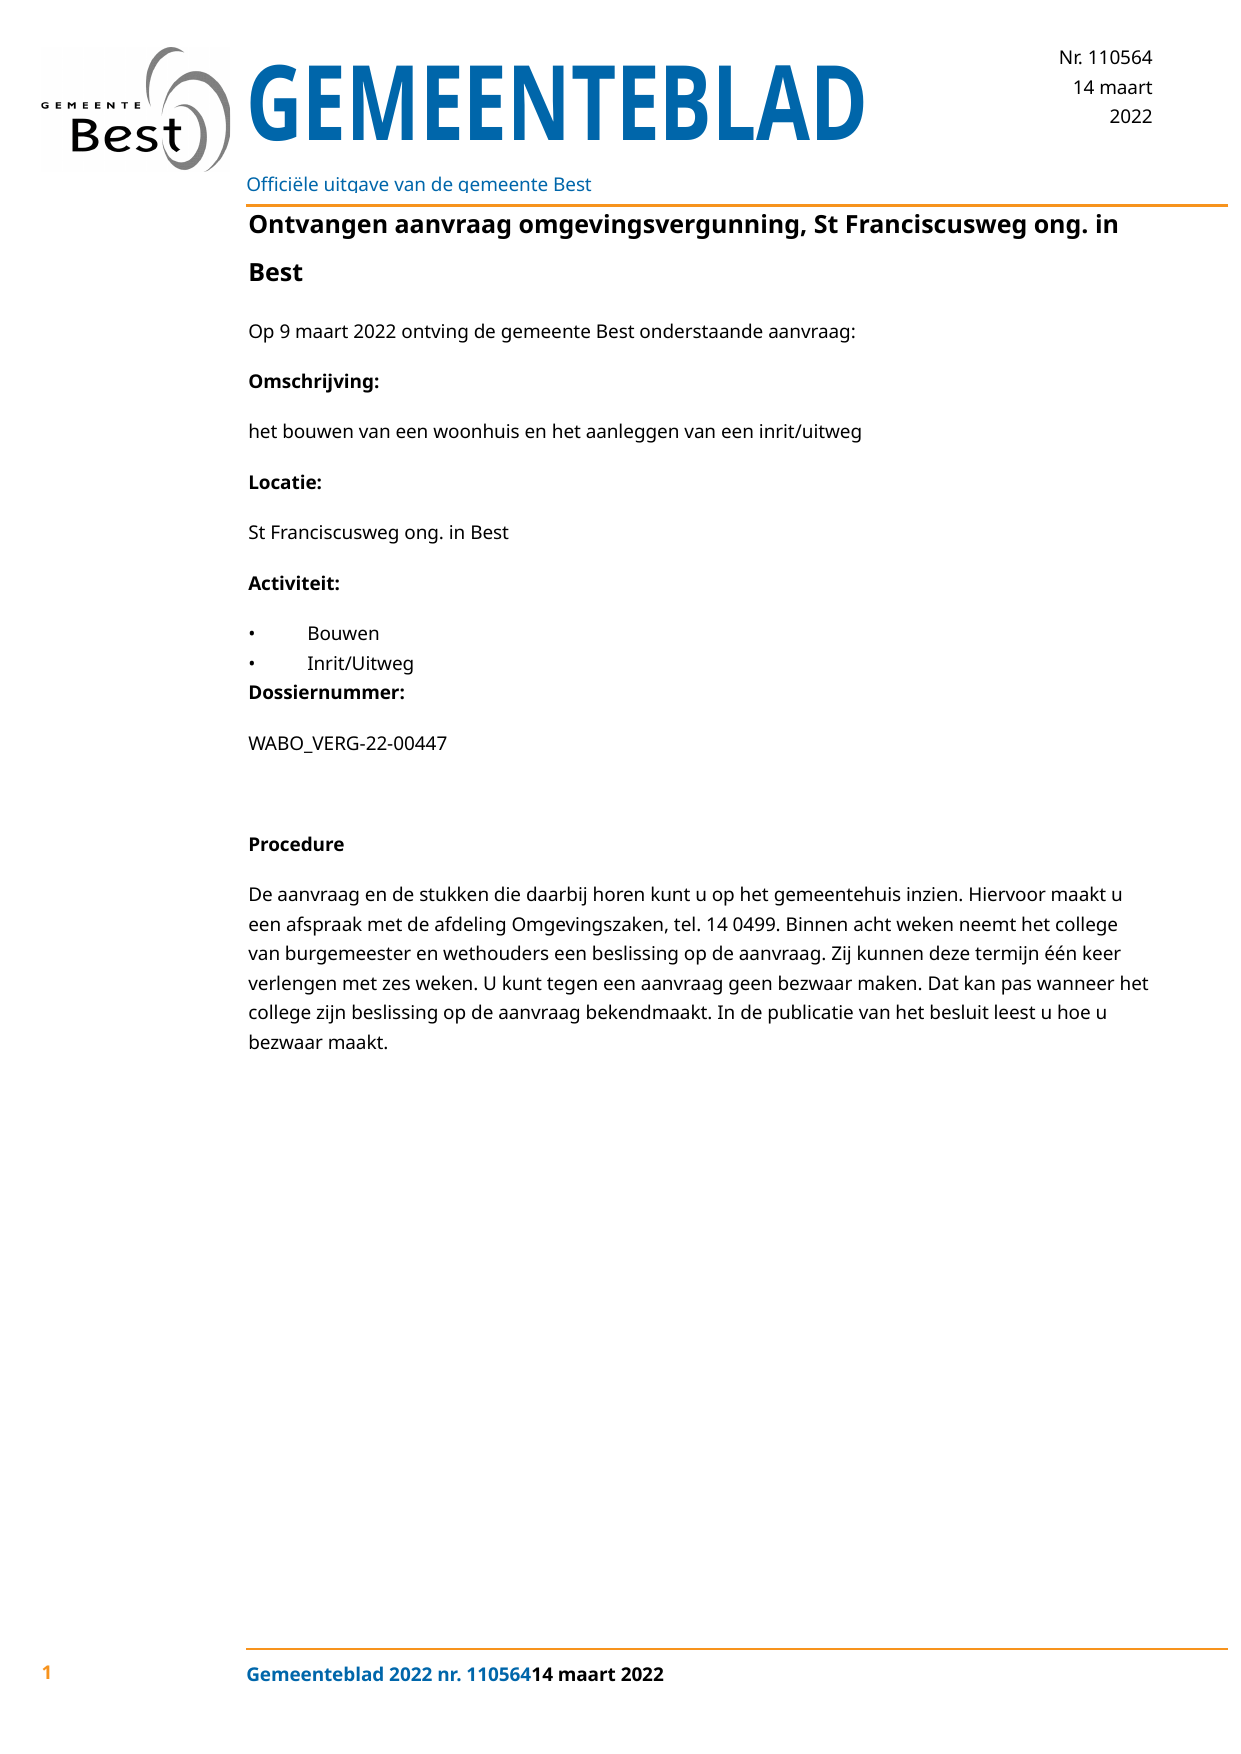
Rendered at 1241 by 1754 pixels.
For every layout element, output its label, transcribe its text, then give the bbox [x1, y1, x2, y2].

text Procedure [248, 831, 1152, 857]
text het bouwen van een woonhuis en het aanleggen van een inrit/uitweg [248, 419, 1152, 444]
text Activiteit: [248, 570, 1152, 596]
text Omschrijving: [248, 368, 1152, 394]
list Inrit/Uitweg [248, 650, 1152, 676]
text WABO_VERG-22-00447 [248, 730, 1152, 756]
text Ontvangen aanvraag omgevingsvergunning, St Franciscusweg ong. in Best [248, 207, 1152, 288]
text Op 9 maart 2022 ontving de gemeente Best onderstaande aanvraag: [248, 318, 1152, 344]
picture [41, 47, 231, 172]
text Dossiernummer: [248, 679, 1152, 705]
list Bouwen [248, 620, 1152, 646]
text Locatie: [248, 469, 1152, 495]
text St Franciscusweg ong. in Best [248, 519, 1152, 545]
text De aanvraag en de stukken die daarbij horen kunt u op het gemeentehuis inzien. Hiervoor maakt u een afspraak met de afdeling Omgevingszaken, tel. 14 0499. Binnen acht weken neemt het college van burgemeester en wethouders een beslissing op de aanvraag. Zij kunnen deze termijn één keer verlengen met zes weken. U kunt tegen een aanvraag geen bezwaar maken. Dat kan pas wanneer het college zijn beslissing op de aanvraag bekendmaakt. In de publicatie van het besluit leest u hoe u bezwaar maakt. [248, 881, 1152, 1055]
